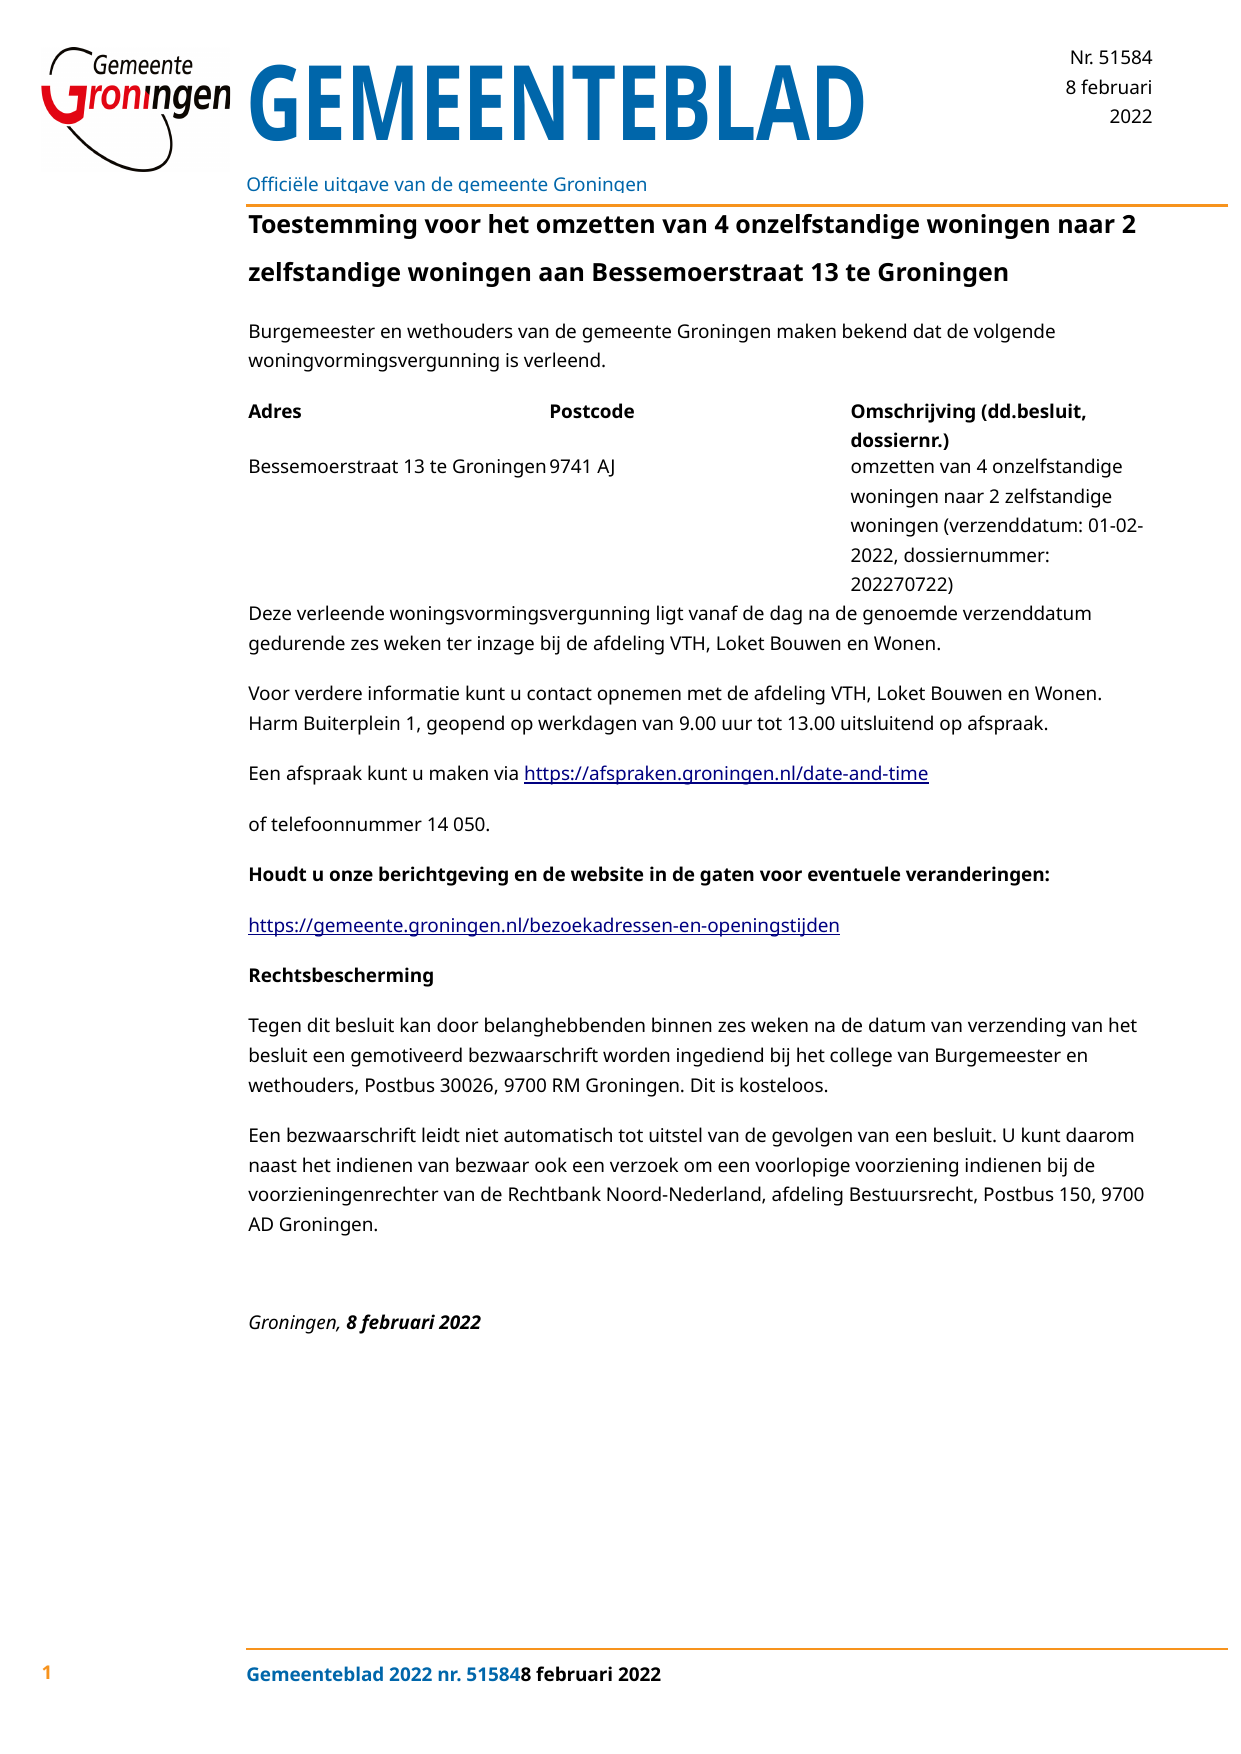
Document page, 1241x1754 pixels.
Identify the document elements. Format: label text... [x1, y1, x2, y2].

text Deze verleende woningsvormingsvergunning ligt vanaf de dag na de genoemde verzenddatum gedurende zes weken ter inzage bij de afdeling VTH, Loket Bouwen en Wonen. [248, 601, 1152, 656]
table_cell omzetten van 4 onzelfstandige woningen naar 2 zelfstandige woningen (verzenddatum: 01-02-2022, dossiernummer: 202270722) [850, 453, 1152, 597]
table_cell Bessemoerstraat 13 te Groningen [248, 453, 549, 597]
text Rechtsbescherming [248, 962, 1152, 988]
text Een bezwaarschrift leidt niet automatisch tot uitstel van de gevolgen van een besluit. U kunt daarom naast het indienen van bezwaar ook een verzoek om een voorlopige voorziening indienen bij de voorzieningenrechter van de Rechtbank Noord-Nederland, afdeling Bestuursrecht, Postbus 150, 9700 AD Groningen. [248, 1122, 1152, 1237]
text Toestemming voor het omzetten van 4 onzelfstandige woningen naar 2 zelfstandige woningen aan Bessemoerstraat 13 te Groningen [248, 207, 1152, 288]
text of telefoonnummer 14 050. [248, 811, 1152, 837]
table_header Adres [248, 398, 549, 453]
table_header Postcode [549, 398, 850, 453]
text https://gemeente.groningen.nl/bezoekadressen-en-openingstijden [248, 912, 1152, 938]
text Groningen, 8 februari 2022 [248, 1309, 1152, 1335]
text Een afspraak kunt u maken via https://afspraken.groningen.nl/date-and-time [248, 761, 1152, 786]
table_header Omschrijving (dd.besluit, dossiernr.) [850, 398, 1152, 453]
picture [41, 47, 231, 172]
text Houdt u onze berichtgeving en de website in de gaten voor eventuele veranderingen: [248, 861, 1152, 887]
text Burgemeester en wethouders van de gemeente Groningen maken bekend dat de volgende woningvormingsvergunning is verleend. [248, 318, 1152, 373]
text Voor verdere informatie kunt u contact opnemen met de afdeling VTH, Loket Bouwen en Wonen. Harm Buiterplein 1, geopend op werkdagen van 9.00 uur tot 13.00 uitsluitend op afspraak. [248, 681, 1152, 736]
text Tegen dit besluit kan door belanghebbenden binnen zes weken na de datum van verzending van het besluit een gemotiveerd bezwaarschrift worden ingediend bij het college van Burgemeester en wethouders, Postbus 30026, 9700 RM Groningen. Dit is kosteloos. [248, 1013, 1152, 1098]
table_cell 9741 AJ [549, 453, 850, 597]
